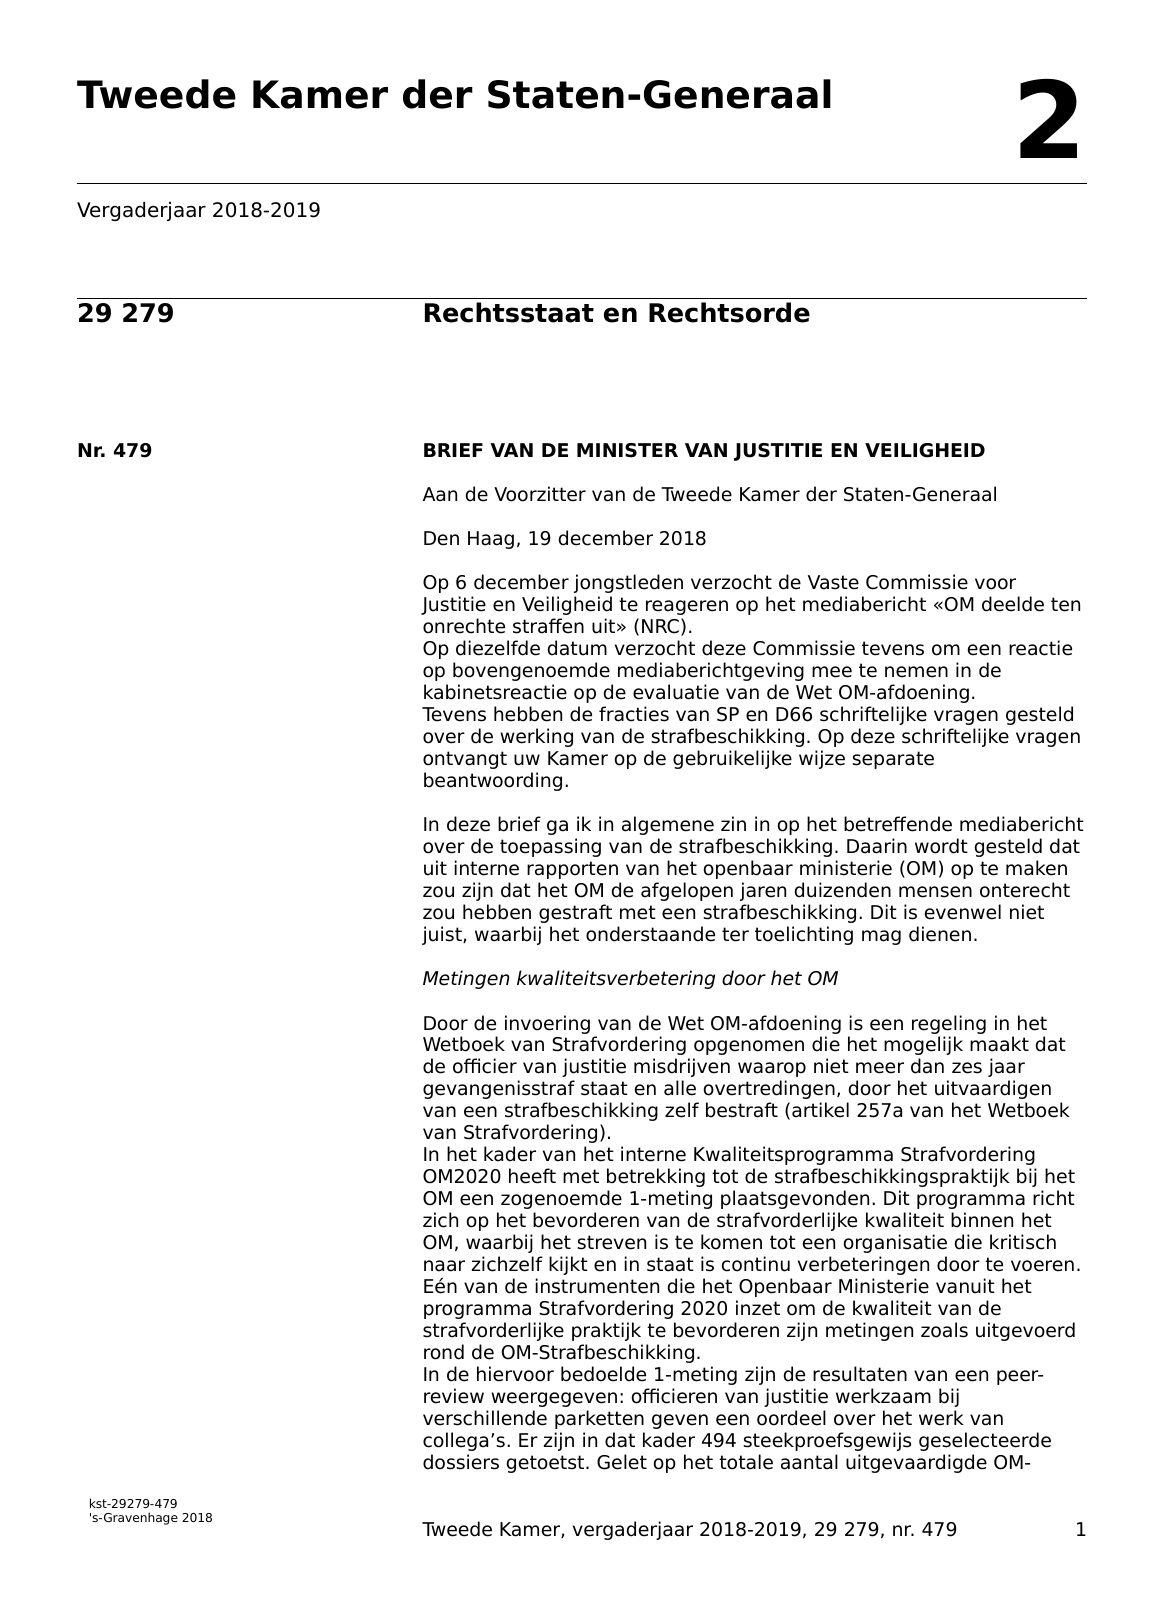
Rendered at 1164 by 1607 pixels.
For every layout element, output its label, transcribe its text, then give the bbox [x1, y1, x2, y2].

text In deze brief ga ik in algemene zin in op het betreffende mediabericht over de toepassing van de strafbeschikking. Daarin wordt gesteld dat uit interne rapporten van het openbaar ministerie (OM) op te maken zou zijn dat het OM de afgelopen jaren duizenden mensen onterecht zou hebben gestraft met een strafbeschikking. Dit is evenwel niet juist, waarbij het onderstaande ter toelichting mag dienen. [422, 814, 1087, 946]
subtitle Nr. 479 BRIEF VAN DE MINISTER VAN JUSTITIE EN VEILIGHEID [77, 440, 1087, 462]
table_header 2 [886, 59, 1087, 183]
text kst-29279-479 [88, 1497, 323, 1511]
table_cell Vergaderjaar 2018-2019 [77, 184, 1087, 298]
text Op 6 december jongstleden verzocht de Vaste Commissie voor Justitie en Veiligheid te reageren op het mediabericht «OM deelde ten onrechte straffen uit» (NRC). [422, 572, 1087, 638]
text Door de invoering van de Wet OM-afdoening is een regeling in het Wetboek van Strafvordering opgenomen die het mogelijk maakt dat de officier van justitie misdrijven waarop niet meer dan zes jaar gevangenisstraf staat en alle overtredingen, door het uitvaardigen van een strafbeschikking zelf bestraft (artikel 257a van het Wetboek van Strafvordering). [422, 1012, 1087, 1144]
subtitle Metingen kwaliteitsverbetering door het OM [422, 968, 1087, 990]
text Op diezelfde datum verzocht deze Commissie tevens om een reactie op bovengenoemde mediaberichtgeving mee te nemen in de kabinetsreactie op de evaluatie van de Wet OM-afdoening. [422, 638, 1087, 704]
text 's-Gravenhage 2018 [88, 1511, 323, 1525]
text Den Haag, 19 december 2018 [422, 528, 1087, 550]
table_header Tweede Kamer der Staten-Generaal [77, 59, 886, 183]
text In het kader van het interne Kwaliteitsprogramma Strafvordering OM2020 heeft met betrekking tot de strafbeschikkingspraktijk bij het OM een zogenoemde 1-meting plaatsgevonden. Dit programma richt zich op het bevorderen van de strafvorderlijke kwaliteit binnen het OM, waarbij het streven is te komen tot een organisatie die kritisch naar zichzelf kijkt en in staat is continu verbeteringen door te voeren. Eén van de instrumenten die het Openbaar Ministerie vanuit het programma Strafvordering 2020 inzet om de kwaliteit van de strafvorderlijke praktijk te bevorderen zijn metingen zoals uitgevoerd rond de OM-Strafbeschikking. [422, 1144, 1087, 1364]
text In de hiervoor bedoelde 1-meting zijn de resultaten van een peer-review weergegeven: officieren van justitie werkzaam bij verschillende parketten geven een oordeel over het werk van collega’s. Er zijn in dat kader 494 steekproefsgewijs geselecteerde dossiers getoetst. Gelet op het totale aantal uitgevaardigde OM- [422, 1364, 1087, 1474]
text Tevens hebben de fracties van SP en D66 schriftelijke vragen gesteld over de werking van de strafbeschikking. Op deze schriftelijke vragen ontvangt uw Kamer op de gebruikelijke wijze separate beantwoording. [422, 704, 1087, 792]
subtitle 29 279 Rechtsstaat en Rechtsorde [77, 299, 1087, 329]
text Aan de Voorzitter van de Tweede Kamer der Staten-Generaal [422, 484, 1087, 506]
